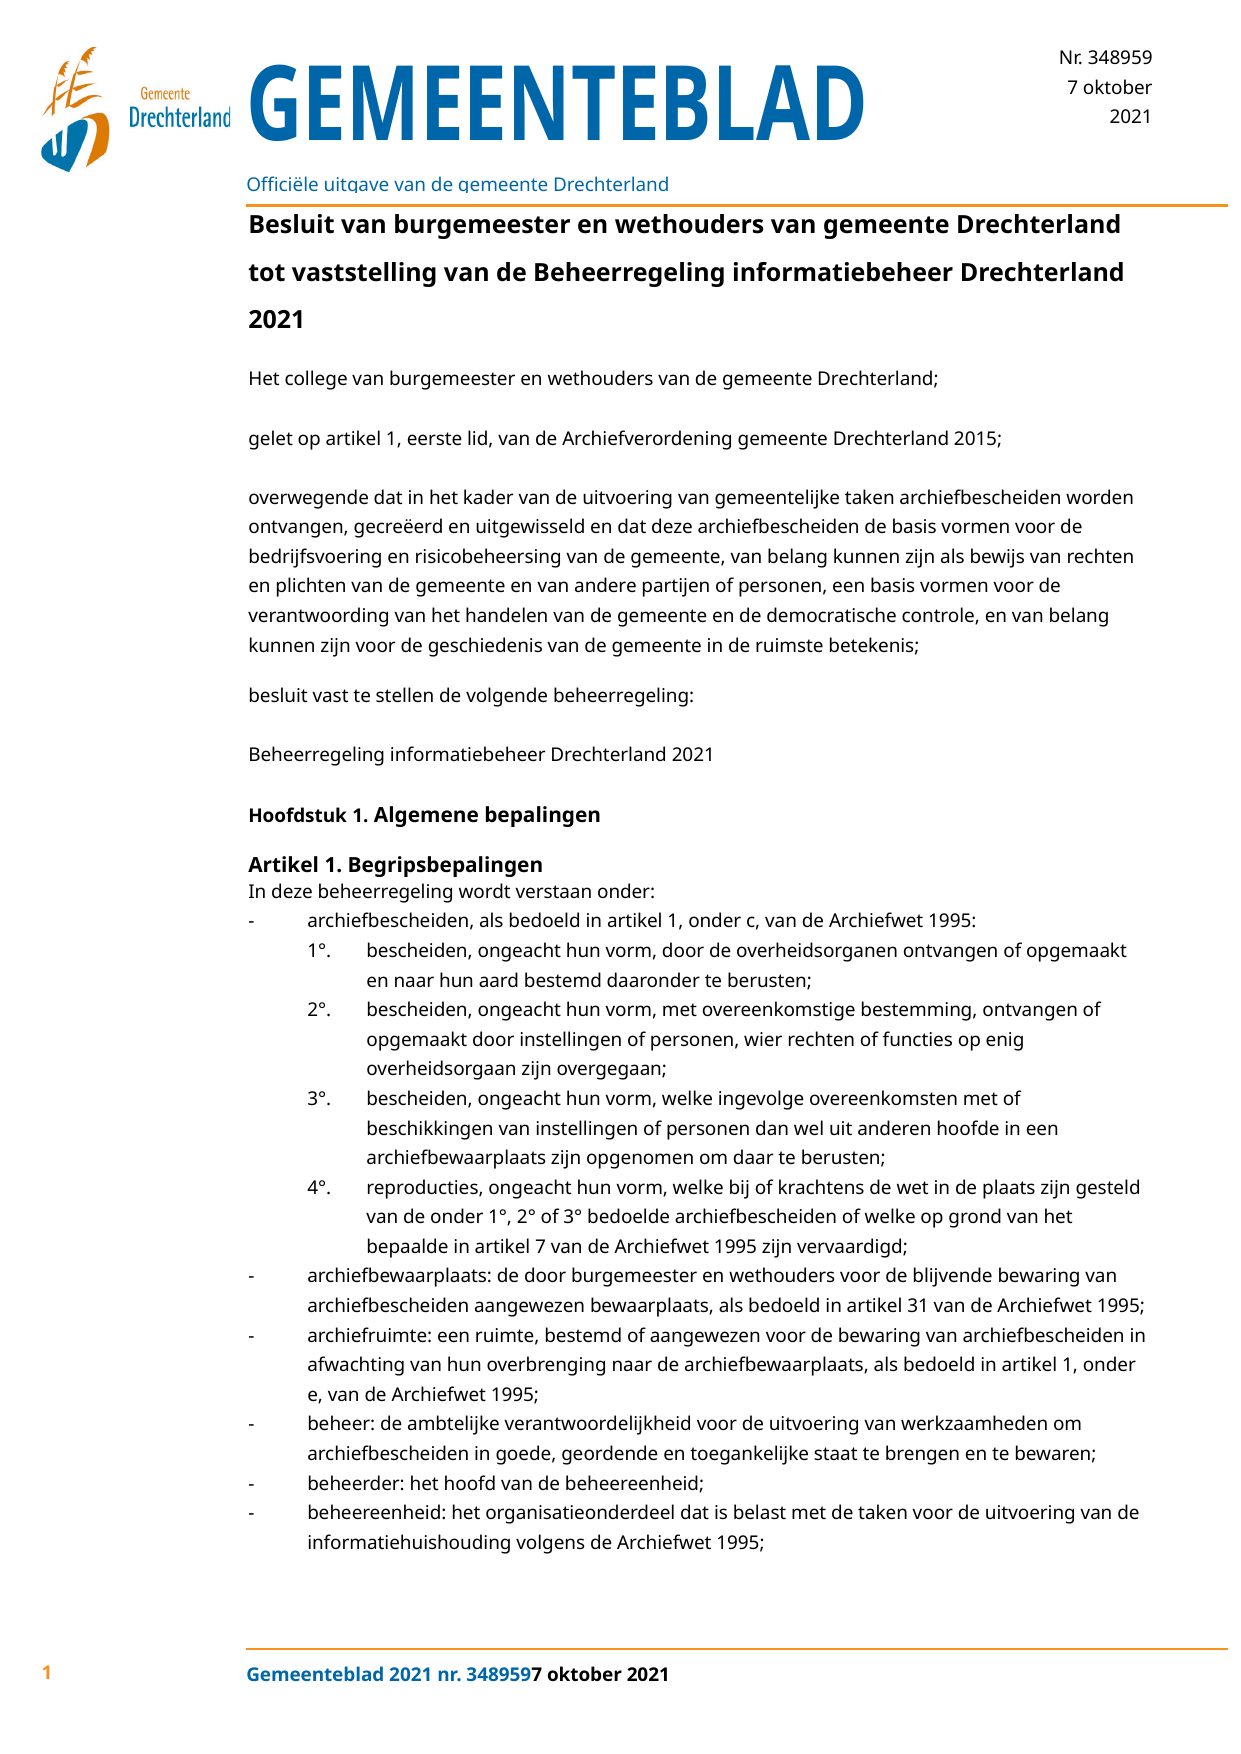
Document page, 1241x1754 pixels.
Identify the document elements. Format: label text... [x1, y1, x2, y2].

text In deze beheerregeling wordt verstaan onder: [248, 878, 1152, 904]
text Het college van burgemeester en wethouders van de gemeente Drechterland; [248, 366, 1152, 391]
picture [41, 47, 231, 172]
text Artikel 1. Begripsbepalingen [248, 850, 1152, 878]
list bescheiden, ongeacht hun vorm, door de overheidsorganen ontvangen of opgemaakt en naar hun aard bestemd daaronder te berusten; [307, 937, 1152, 993]
list archiefbescheiden, als bedoeld in artikel 1, onder c, van de Archiefwet 1995: [248, 908, 1152, 933]
text gelet op artikel 1, eerste lid, van de Archiefverordening gemeente Drechterland 2015; [248, 425, 1152, 450]
text Hoofdstuk 1. Algemene bepalingen [248, 800, 1152, 829]
list beheereenheid: het organisatieonderdeel dat is belast met de taken voor de uitvoering van de informatiehuishouding volgens de Archiefwet 1995; [248, 1499, 1152, 1555]
list bescheiden, ongeacht hun vorm, met overeenkomstige bestemming, ontvangen of opgemaakt door instellingen of personen, wier rechten of functies op enig overheidsorgaan zijn overgegaan; [307, 996, 1152, 1081]
picture [41, 158, 64, 172]
list archiefbewaarplaats: de door burgemeester en wethouders voor de blijvende bewaring van archiefbescheiden aangewezen bewaarplaats, als bedoeld in artikel 31 van de Archiefwet 1995; [248, 1263, 1152, 1318]
picture [226, 115, 231, 124]
list beheerder: het hoofd van de beheereenheid; [248, 1470, 1152, 1496]
text Besluit van burgemeester en wethouders van gemeente Drechterland tot vaststelling van de Beheerregeling informatiebeheer Drechterland 2021 [248, 207, 1152, 336]
list reproducties, ongeacht hun vorm, welke bij of krachtens de wet in de plaats zijn gesteld van de onder 1°, 2° of 3° bedoelde archiefbescheiden of welke op grond van het bepaalde in artikel 7 van de Archiefwet 1995 zijn vervaardigd; [307, 1174, 1152, 1259]
list beheer: de ambtelijke verantwoordelijkheid voor de uitvoering van werkzaamheden om archiefbescheiden in goede, geordende en toegankelijke staat te brengen en te bewaren; [248, 1411, 1152, 1466]
list bescheiden, ongeacht hun vorm, welke ingevolge overeenkomsten met of beschikkingen van instellingen of personen dan wel uit anderen hoofde in een archiefbewaarplaats zijn opgenomen om daar te berusten; [307, 1085, 1152, 1170]
text overwegende dat in het kader van de uitvoering van gemeentelijke taken archiefbescheiden worden ontvangen, gecreëerd en uitgewisseld en dat deze archiefbescheiden de basis vormen voor de bedrijfsvoering en risicobeheersing van de gemeente, van belang kunnen zijn als bewijs van rechten en plichten van de gemeente en van andere partijen of personen, een basis vormen voor de verantwoording van het handelen van de gemeente en de democratische controle, en van belang kunnen zijn voor de geschiedenis van de gemeente in de ruimste betekenis; [248, 484, 1152, 657]
text Beheerregeling informatiebeheer Drechterland 2021 [248, 741, 1152, 767]
list archiefruimte: een ruimte, bestemd of aangewezen voor de bewaring van archiefbescheiden in afwachting van hun overbrenging naar de archiefbewaarplaats, als bedoeld in artikel 1, onder e, van de Archiefwet 1995; [248, 1322, 1152, 1407]
text besluit vast te stellen de volgende beheerregeling: [248, 682, 1152, 708]
